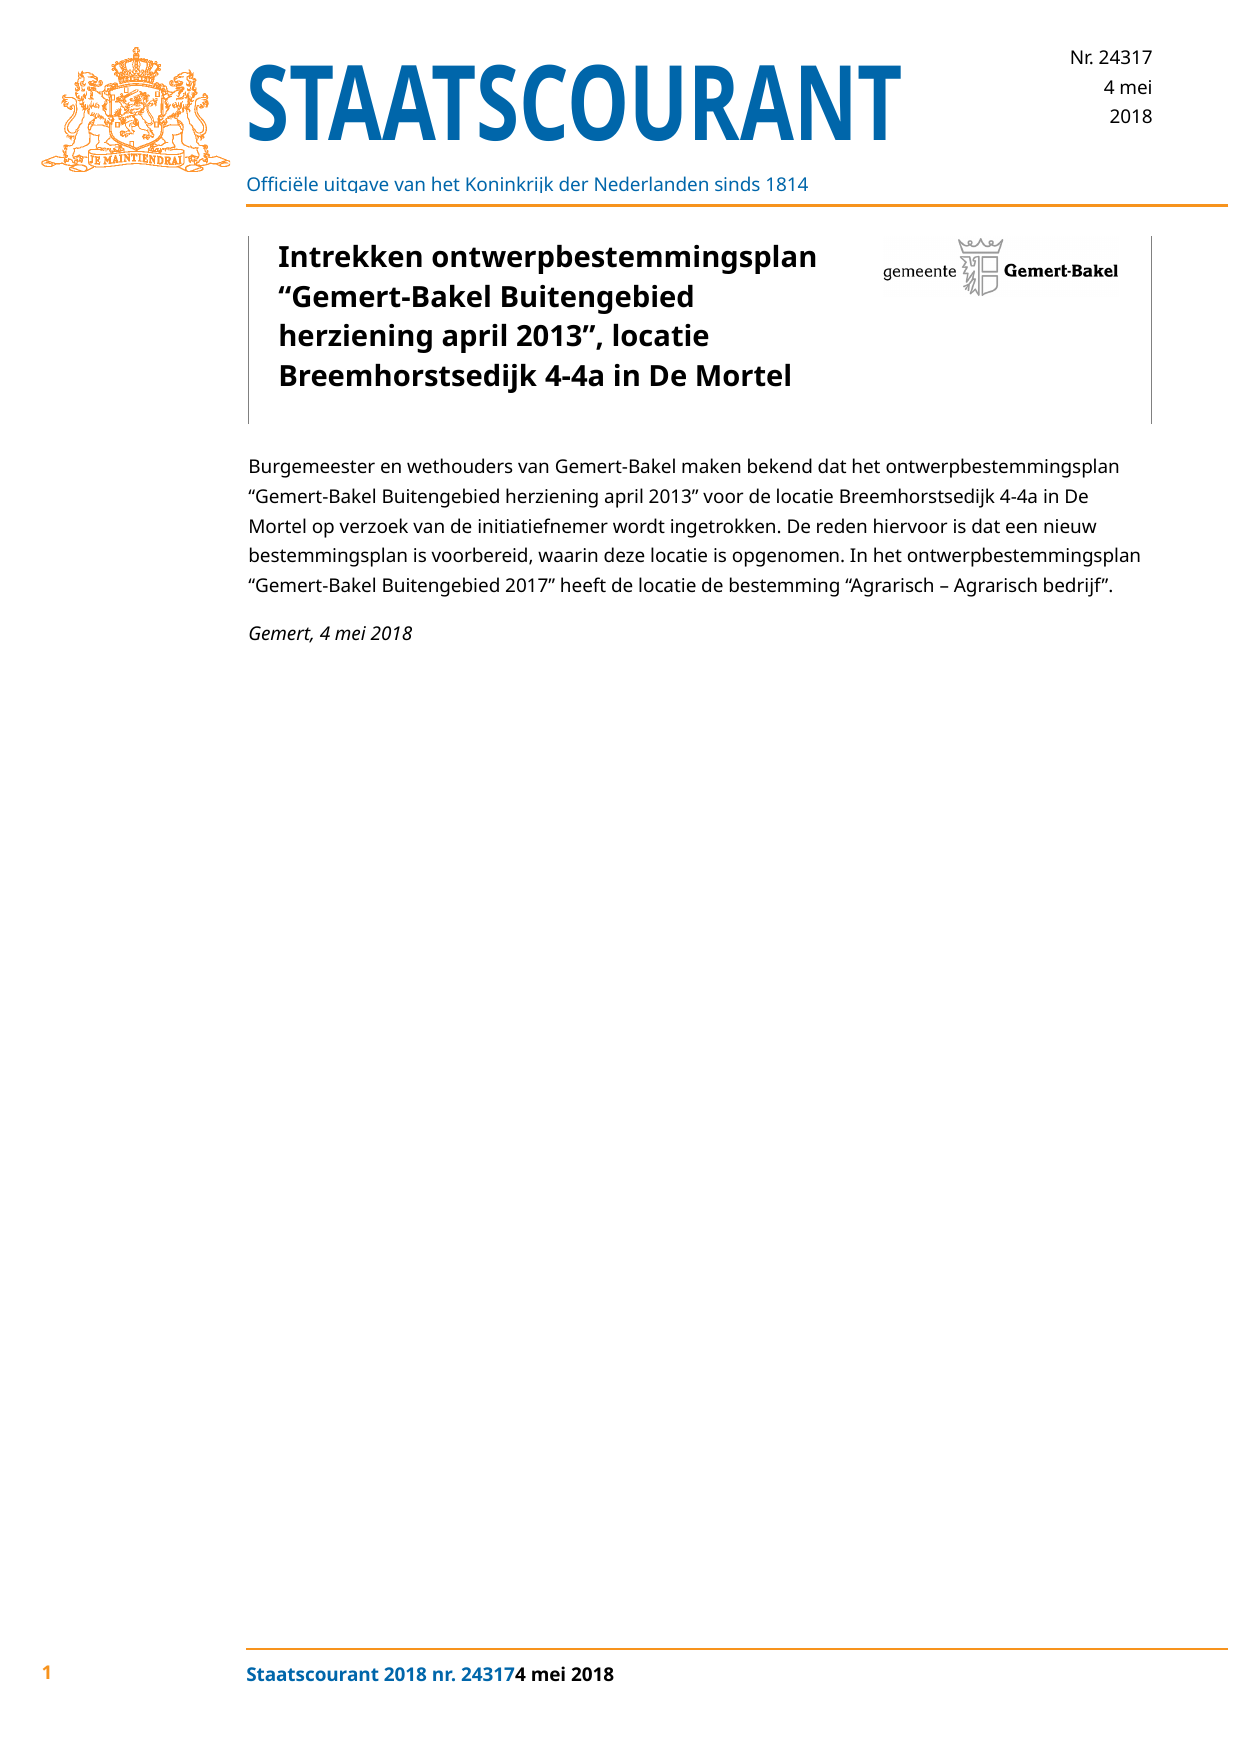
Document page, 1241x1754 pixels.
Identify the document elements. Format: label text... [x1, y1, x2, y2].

picture [41, 47, 231, 172]
text Gemert, 4 mei 2018 [248, 620, 1152, 646]
table_header [850, 236, 1151, 424]
text Burgemeester en wethouders van Gemert-Bakel maken bekend dat het ontwerpbestemmingsplan “Gemert-Bakel Buitengebied herziening april 2013” voor de locatie Breemhorstsedijk 4-4a in De Mortel op verzoek van de initiatiefnemer wordt ingetrokken. De reden hiervoor is dat een nieuw bestemmingsplan is voorbereid, waarin deze locatie is opgenomen. In het ontwerpbestemmingsplan “Gemert-Bakel Buitengebied 2017” heeft de locatie de bestemming “Agrarisch – Agrarisch bedrijf”. [248, 454, 1152, 598]
table_header Intrekken ontwerpbestemmingsplan “Gemert-Bakel Buitengebied herziening april 2013”, locatie Breemhorstsedijk 4-4a in De Mortel [249, 236, 850, 424]
picture [882, 236, 1119, 297]
